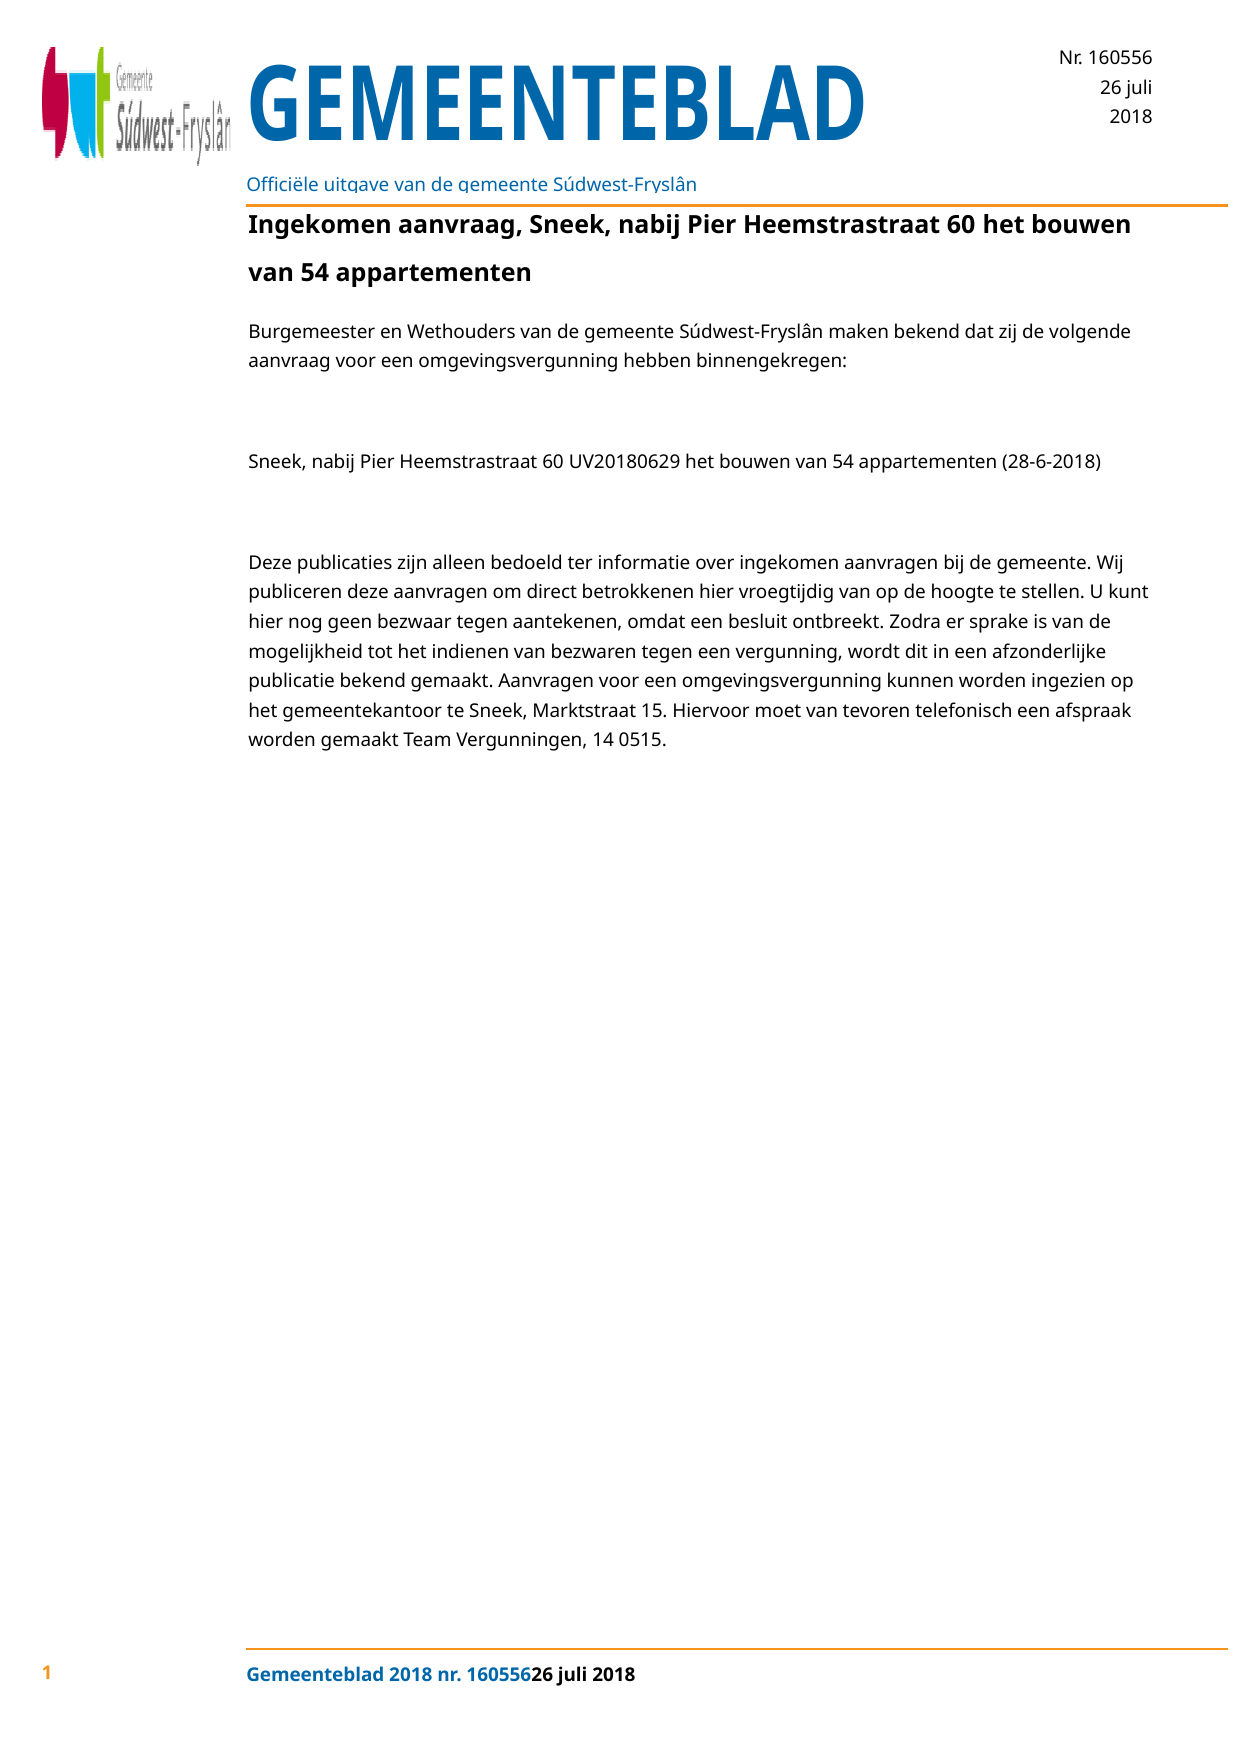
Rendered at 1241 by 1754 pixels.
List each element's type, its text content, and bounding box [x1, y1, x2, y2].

text Burgemeester en Wethouders van de gemeente Súdwest-Fryslân maken bekend dat zij de volgende aanvraag voor een omgevingsvergunning hebben binnengekregen: [248, 318, 1152, 373]
picture [41, 47, 231, 172]
text Deze publicaties zijn alleen bedoeld ter informatie over ingekomen aanvragen bij de gemeente. Wij publiceren deze aanvragen om direct betrokkenen hier vroegtijdig van op de hoogte te stellen. U kunt hier nog geen bezwaar tegen aantekenen, omdat een besluit ontbreekt. Zodra er sprake is van de mogelijkheid tot het indienen van bezwaren tegen een vergunning, wordt dit in een afzonderlijke publicatie bekend gemaakt. Aanvragen voor een omgevingsvergunning kunnen worden ingezien op het gemeentekantoor te Sneek, Marktstraat 15. Hiervoor moet van tevoren telefonisch een afspraak worden gemaakt Team Vergunningen, 14 0515. [248, 549, 1152, 752]
text Sneek, nabij Pier Heemstrastraat 60 UV20180629 het bouwen van 54 appartementen (28-6-2018) [248, 448, 1152, 474]
text Ingekomen aanvraag, Sneek, nabij Pier Heemstrastraat 60 het bouwen van 54 appartementen [248, 207, 1152, 288]
